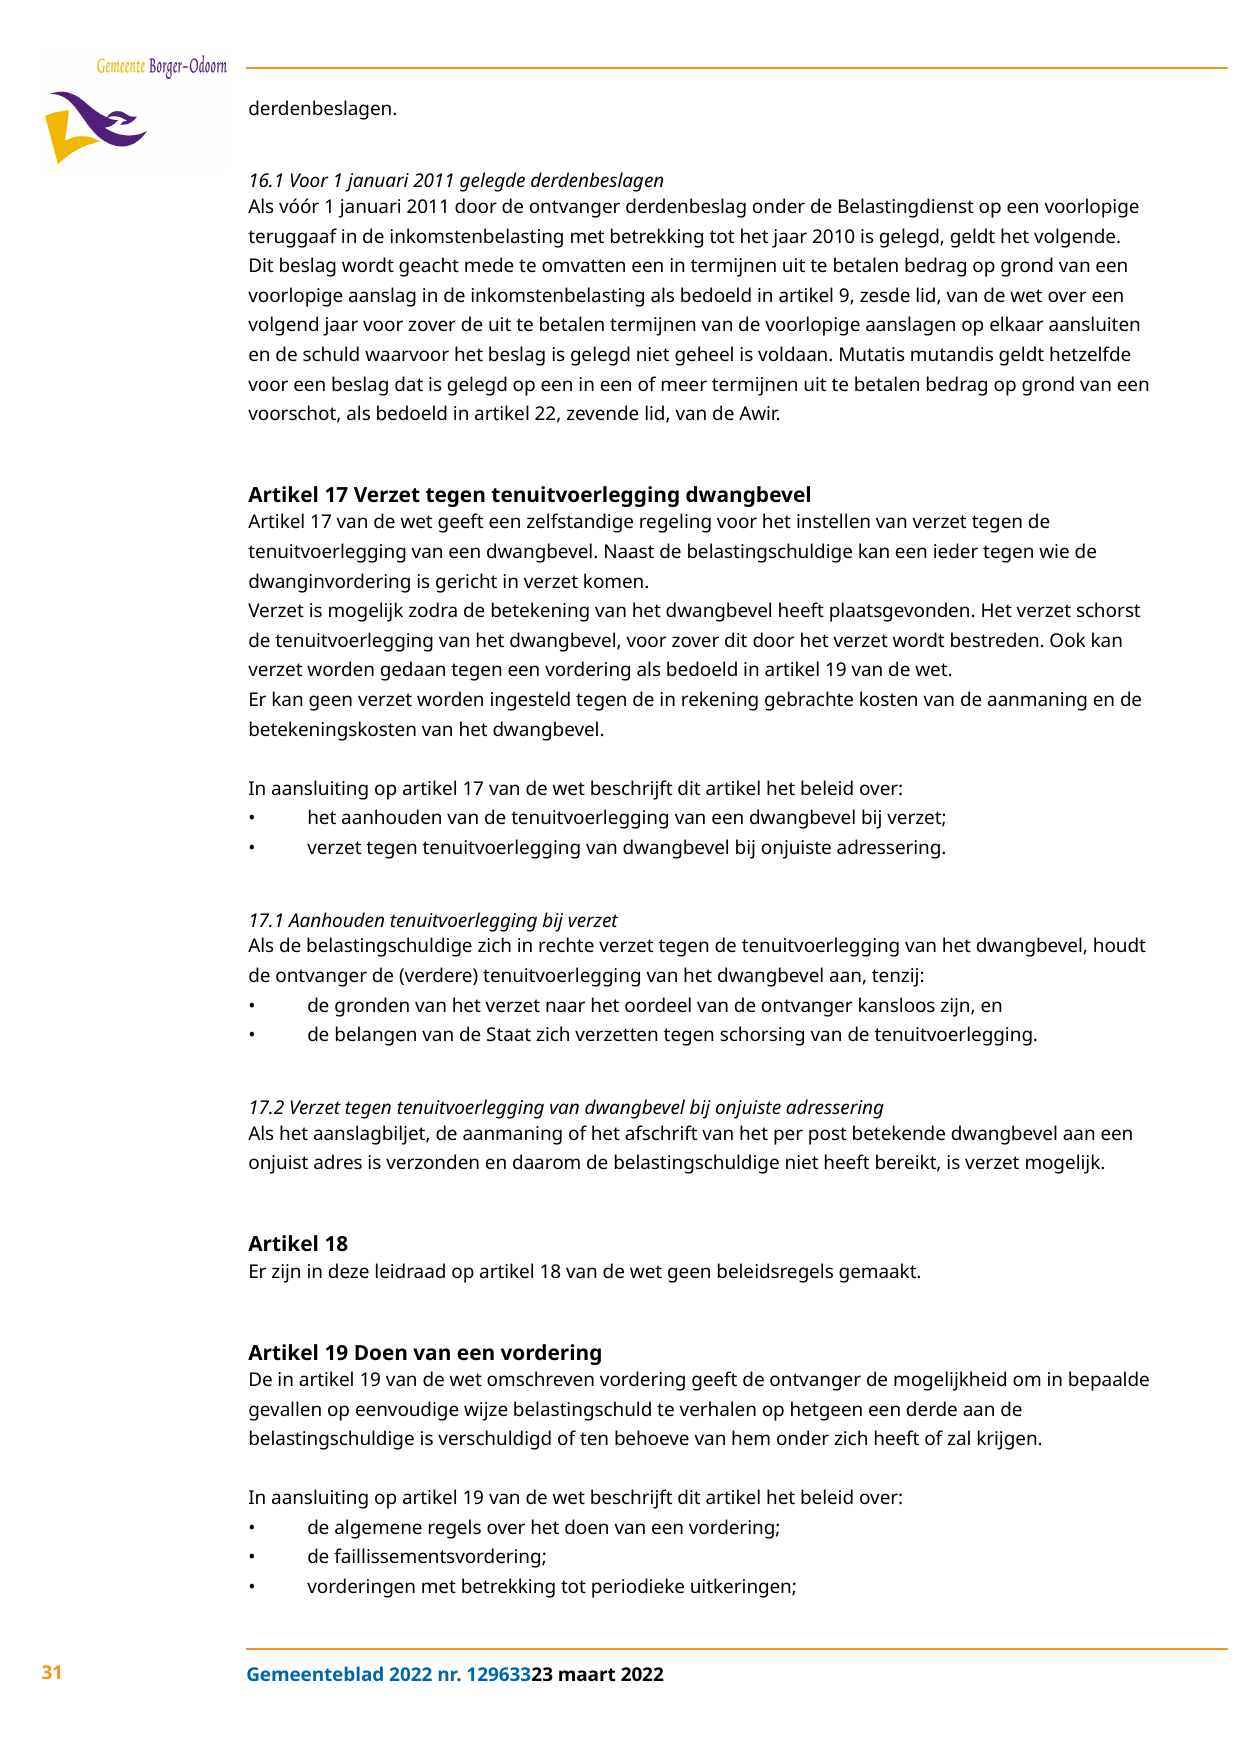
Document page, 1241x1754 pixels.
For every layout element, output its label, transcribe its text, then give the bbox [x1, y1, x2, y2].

list de gronden van het verzet naar het oordeel van de ontvanger kansloos zijn, en [248, 992, 1152, 1017]
text Er zijn in deze leidraad op artikel 18 van de wet geen beleidsregels gemaakt. [248, 1258, 1152, 1283]
text Artikel 19 Doen van een vordering [248, 1338, 1152, 1366]
text Verzet is mogelijk zodra de betekening van het dwangbevel heeft plaatsgevonden. Het verzet schorst de tenuitvoerlegging van het dwangbevel, voor zover dit door het verzet wordt bestreden. Ook kan verzet worden gedaan tegen een vordering als bedoeld in artikel 19 van de wet. [248, 597, 1152, 682]
text Artikel 17 Verzet tegen tenuitvoerlegging dwangbevel [248, 480, 1152, 509]
list verzet tegen tenuitvoerlegging van dwangbevel bij onjuiste adressering. [248, 834, 1152, 860]
text 17.2 Verzet tegen tenuitvoerlegging van dwangbevel bij onjuiste adressering [248, 1094, 1152, 1120]
list de belangen van de Staat zich verzetten tegen schorsing van de tenuitvoerlegging. [248, 1021, 1152, 1047]
text In aansluiting op artikel 17 van de wet beschrijft dit artikel het beleid over: [248, 775, 1152, 801]
text Artikel 17 van de wet geeft een zelfstandige regeling voor het instellen van verzet tegen de tenuitvoerlegging van een dwangbevel. Naast de belastingschuldige kan een ieder tegen wie de dwanginvordering is gericht in verzet komen. [248, 509, 1152, 594]
text Als de belastingschuldige zich in rechte verzet tegen de tenuitvoerlegging van het dwangbevel, houdt de ontvanger de (verdere) tenuitvoerlegging van het dwangbevel aan, tenzij: [248, 933, 1152, 988]
list vorderingen met betrekking tot periodieke uitkeringen; [248, 1573, 1152, 1599]
text 17.1 Aanhouden tenuitvoerlegging bij verzet [248, 907, 1152, 933]
text Er kan geen verzet worden ingesteld tegen de in rekening gebrachte kosten van de aanmaning en de betekeningskosten van het dwangbevel. [248, 686, 1152, 742]
text Als vóór 1 januari 2011 door de ontvanger derdenbeslag onder de Belastingdienst op een voorlopige teruggaaf in de inkomstenbelasting met betrekking tot het jaar 2010 is gelegd, geldt het volgende. Dit beslag wordt geacht mede te omvatten een in termijnen uit te betalen bedrag op grond van een voorlopige aanslag in de inkomstenbelasting als bedoeld in artikel 9, zesde lid, van de wet over een volgend jaar voor zover de uit te betalen termijnen van de voorlopige aanslagen op elkaar aansluiten en de schuld waarvoor het beslag is gelegd niet geheel is voldaan. Mutatis mutandis geldt hetzelfde voor een beslag dat is gelegd op een in een of meer termijnen uit te betalen bedrag op grond van een voorschot, als bedoeld in artikel 22, zevende lid, van de Awir. [248, 193, 1152, 426]
text Artikel 18 [248, 1229, 1152, 1258]
text De in artikel 19 van de wet omschreven vordering geeft de ontvanger de mogelijkheid om in bepaalde gevallen op eenvoudige wijze belastingschuld te verhalen op hetgeen een derde aan de belastingschuldige is verschuldigd of ten behoeve van hem onder zich heeft of zal krijgen. [248, 1366, 1152, 1451]
list de faillissementsvordering; [248, 1544, 1152, 1569]
text In aansluiting op artikel 19 van de wet beschrijft dit artikel het beleid over: [248, 1484, 1152, 1510]
list de algemene regels over het doen van een vordering; [248, 1514, 1152, 1540]
text 16.1 Voor 1 januari 2011 gelegde derdenbeslagen [248, 167, 1152, 193]
text derdenbeslagen. [248, 95, 1152, 121]
text Als het aanslagbiljet, de aanmaning of het afschrift van het per post betekende dwangbevel aan een onjuist adres is verzonden en daarom de belastingschuldige niet heeft bereikt, is verzet mogelijk. [248, 1120, 1152, 1175]
list het aanhouden van de tenuitvoerlegging van een dwangbevel bij verzet; [248, 804, 1152, 830]
picture [41, 47, 231, 172]
